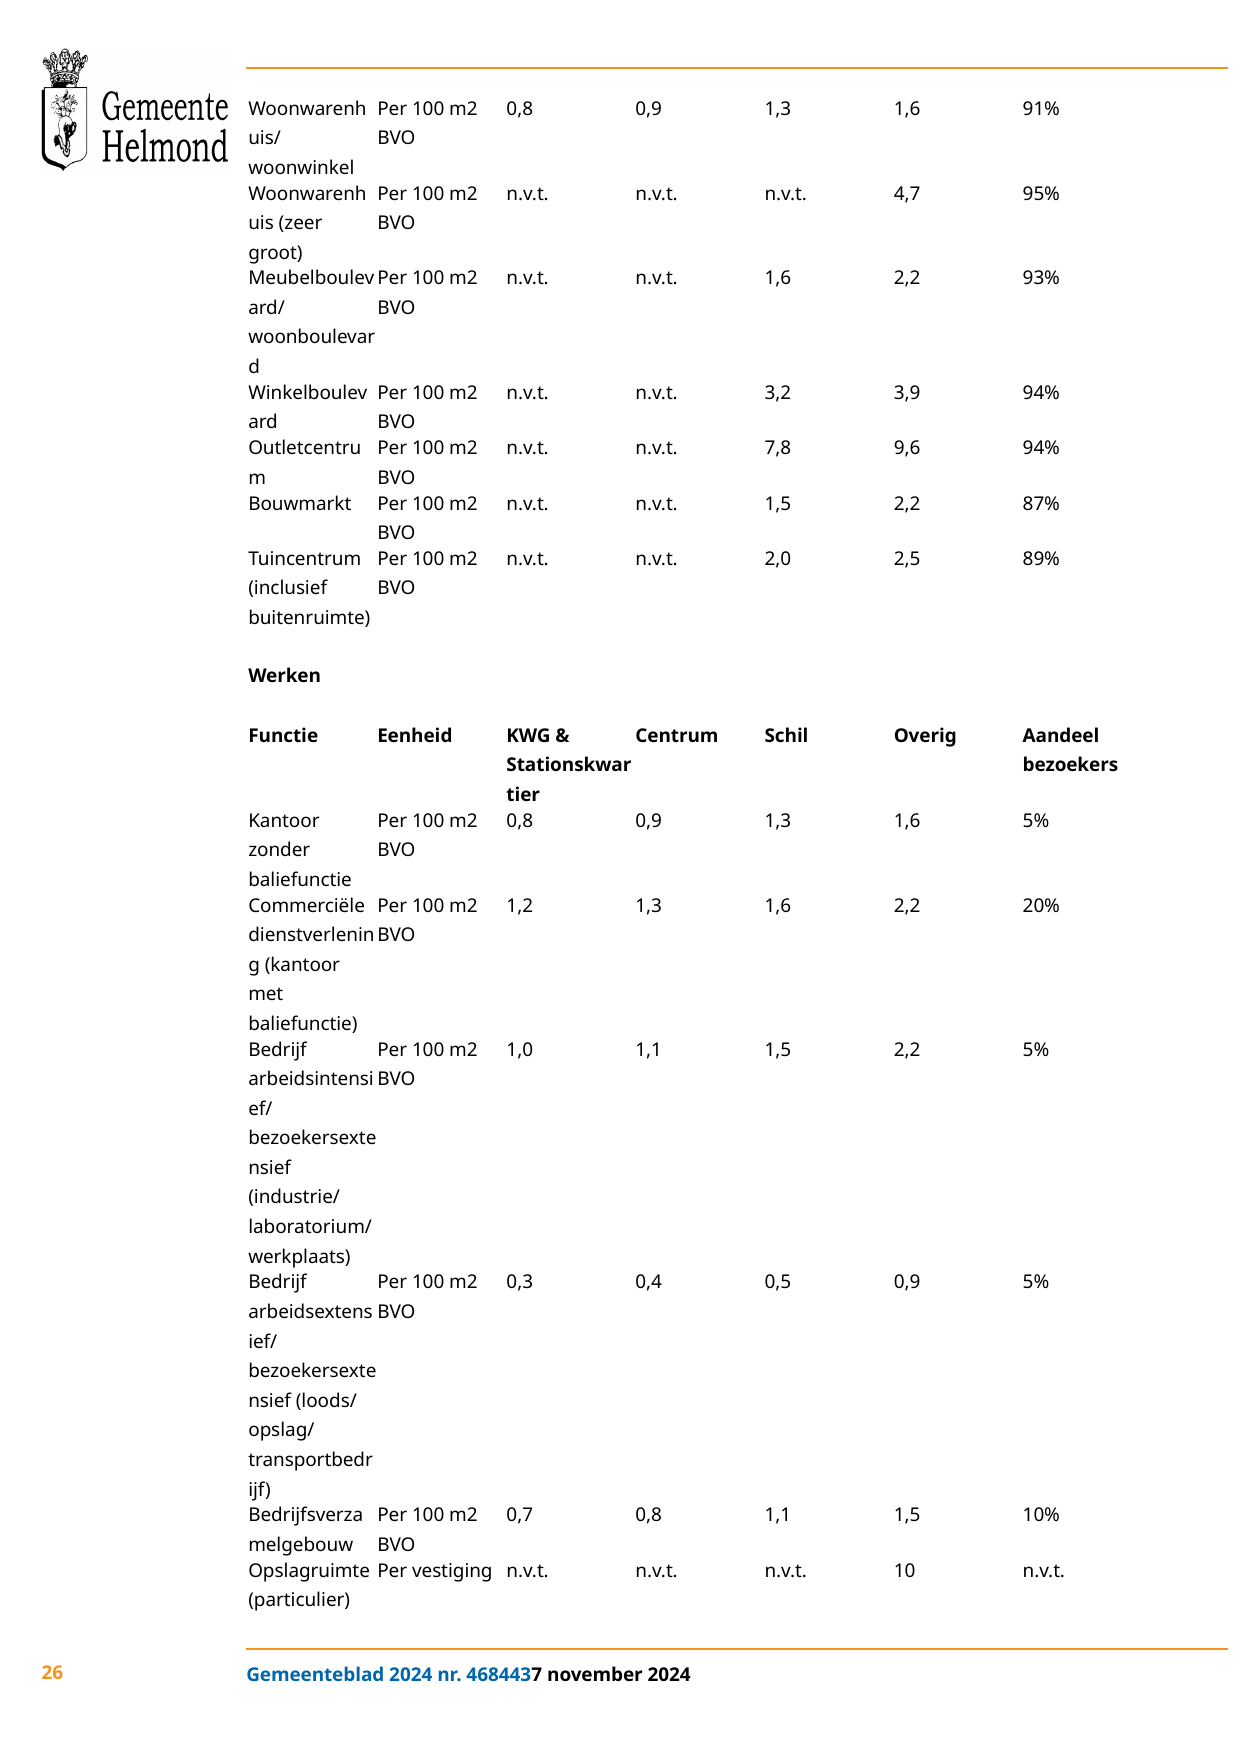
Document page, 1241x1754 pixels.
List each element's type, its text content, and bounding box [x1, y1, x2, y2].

table_cell 1,1 [635, 1036, 764, 1269]
table_cell n.v.t. [506, 1557, 635, 1612]
table_cell 10% [1023, 1501, 1152, 1557]
table_cell 1,6 [894, 95, 1022, 180]
table_cell n.v.t. [506, 434, 635, 490]
table_cell n.v.t. [635, 490, 764, 545]
table_cell 2,5 [894, 545, 1022, 630]
table_cell 5% [1023, 807, 1152, 892]
table_cell Per 100 m2 BVO [377, 1269, 506, 1501]
table_cell n.v.t. [635, 1557, 764, 1612]
table_cell 0,9 [635, 95, 764, 180]
table_header Aandeel bezoekers [1023, 722, 1152, 807]
table_cell Per 100 m2 BVO [377, 1036, 506, 1269]
table_cell n.v.t. [635, 180, 764, 264]
table_cell Per 100 m2 BVO [377, 490, 506, 545]
table_cell 0,8 [506, 807, 635, 892]
table_cell 9,6 [894, 434, 1022, 490]
table_cell Woonwarenhuis/woonwinkel [248, 95, 377, 180]
table_header Centrum [635, 722, 764, 807]
table_cell 0,5 [764, 1269, 893, 1501]
table_cell 1,3 [635, 892, 764, 1036]
table_cell 1,3 [764, 807, 893, 892]
table_cell Outletcentrum [248, 434, 377, 490]
table_cell 1,5 [764, 490, 893, 545]
table_cell Commerciële dienstverlening (kantoor met baliefunctie) [248, 892, 377, 1036]
table_cell Per vestiging [377, 1557, 506, 1612]
table_header Functie [248, 722, 377, 807]
table_cell 0,8 [506, 95, 635, 180]
table_cell Per 100 m2 BVO [377, 95, 506, 180]
table_cell Per 100 m2 BVO [377, 180, 506, 264]
table_cell n.v.t. [764, 180, 893, 264]
table_cell n.v.t. [506, 379, 635, 434]
table_cell 5% [1023, 1269, 1152, 1501]
table_cell Meubelboulevard/woonboulevard [248, 265, 377, 379]
table_cell Tuincentrum (inclusief buitenruimte) [248, 545, 377, 630]
table_cell 1,6 [764, 265, 893, 379]
table_cell 4,7 [894, 180, 1022, 264]
table_cell 1,1 [764, 1501, 893, 1557]
table_cell 0,3 [506, 1269, 635, 1501]
table_cell 2,2 [894, 1036, 1022, 1269]
table_header Overig [894, 722, 1022, 807]
table_cell 1,6 [764, 892, 893, 1036]
table_cell 94% [1023, 434, 1152, 490]
table_cell 3,2 [764, 379, 893, 434]
table_header KWG & Stationskwartier [506, 722, 635, 807]
table_cell 1,6 [894, 807, 1022, 892]
table_header Schil [764, 722, 893, 807]
table_cell 1,0 [506, 1036, 635, 1269]
table_cell 0,9 [894, 1269, 1022, 1501]
table_cell Bouwmarkt [248, 490, 377, 545]
table_cell Per 100 m2 BVO [377, 545, 506, 630]
table_cell n.v.t. [506, 545, 635, 630]
table_cell n.v.t. [764, 1557, 893, 1612]
table_cell n.v.t. [506, 490, 635, 545]
table_cell 94% [1023, 379, 1152, 434]
table_cell Bedrijfsverzamelgebouw [248, 1501, 377, 1557]
table_cell Per 100 m2 BVO [377, 807, 506, 892]
table_cell Bedrijf arbeidsintensief/ bezoekersextensief (industrie/ laboratorium/ werkplaats) [248, 1036, 377, 1269]
table_cell 87% [1023, 490, 1152, 545]
table_header Eenheid [377, 722, 506, 807]
table_cell Bedrijf arbeidsextensief/ bezoekersextensief (loods/ opslag/ transportbedrijf) [248, 1269, 377, 1501]
table_cell 1,5 [764, 1036, 893, 1269]
table_cell n.v.t. [635, 265, 764, 379]
table_cell Per 100 m2 BVO [377, 265, 506, 379]
table_cell Opslagruimte (particulier) [248, 1557, 377, 1612]
table_cell 0,7 [506, 1501, 635, 1557]
table_cell 89% [1023, 545, 1152, 630]
table_cell 1,3 [764, 95, 893, 180]
table_cell 5% [1023, 1036, 1152, 1269]
table_cell Woonwarenhuis (zeer groot) [248, 180, 377, 264]
table_cell n.v.t. [506, 180, 635, 264]
table_cell n.v.t. [1023, 1557, 1152, 1612]
table_cell 2,2 [894, 265, 1022, 379]
table_cell n.v.t. [635, 434, 764, 490]
table_cell n.v.t. [506, 265, 635, 379]
table_cell 2,2 [894, 892, 1022, 1036]
table_cell 93% [1023, 265, 1152, 379]
text Werken [248, 663, 1152, 688]
table_cell n.v.t. [635, 545, 764, 630]
table_cell 2,2 [894, 490, 1022, 545]
table_cell 91% [1023, 95, 1152, 180]
table_cell n.v.t. [635, 379, 764, 434]
table_cell Per 100 m2 BVO [377, 379, 506, 434]
table_cell Winkelboulevard [248, 379, 377, 434]
table_cell 20% [1023, 892, 1152, 1036]
table_cell 95% [1023, 180, 1152, 264]
table_cell 0,9 [635, 807, 764, 892]
table_cell 7,8 [764, 434, 893, 490]
table_cell 1,5 [894, 1501, 1022, 1557]
table_cell 0,8 [635, 1501, 764, 1557]
table_cell Per 100 m2 BVO [377, 434, 506, 490]
table_cell Per 100 m2 BVO [377, 892, 506, 1036]
picture [41, 47, 231, 172]
table_cell 0,4 [635, 1269, 764, 1501]
table_cell Per 100 m2 BVO [377, 1501, 506, 1557]
table_cell 10 [894, 1557, 1022, 1612]
table_cell 2,0 [764, 545, 893, 630]
table_cell Kantoor zonder baliefunctie [248, 807, 377, 892]
table_cell 3,9 [894, 379, 1022, 434]
table_cell 1,2 [506, 892, 635, 1036]
